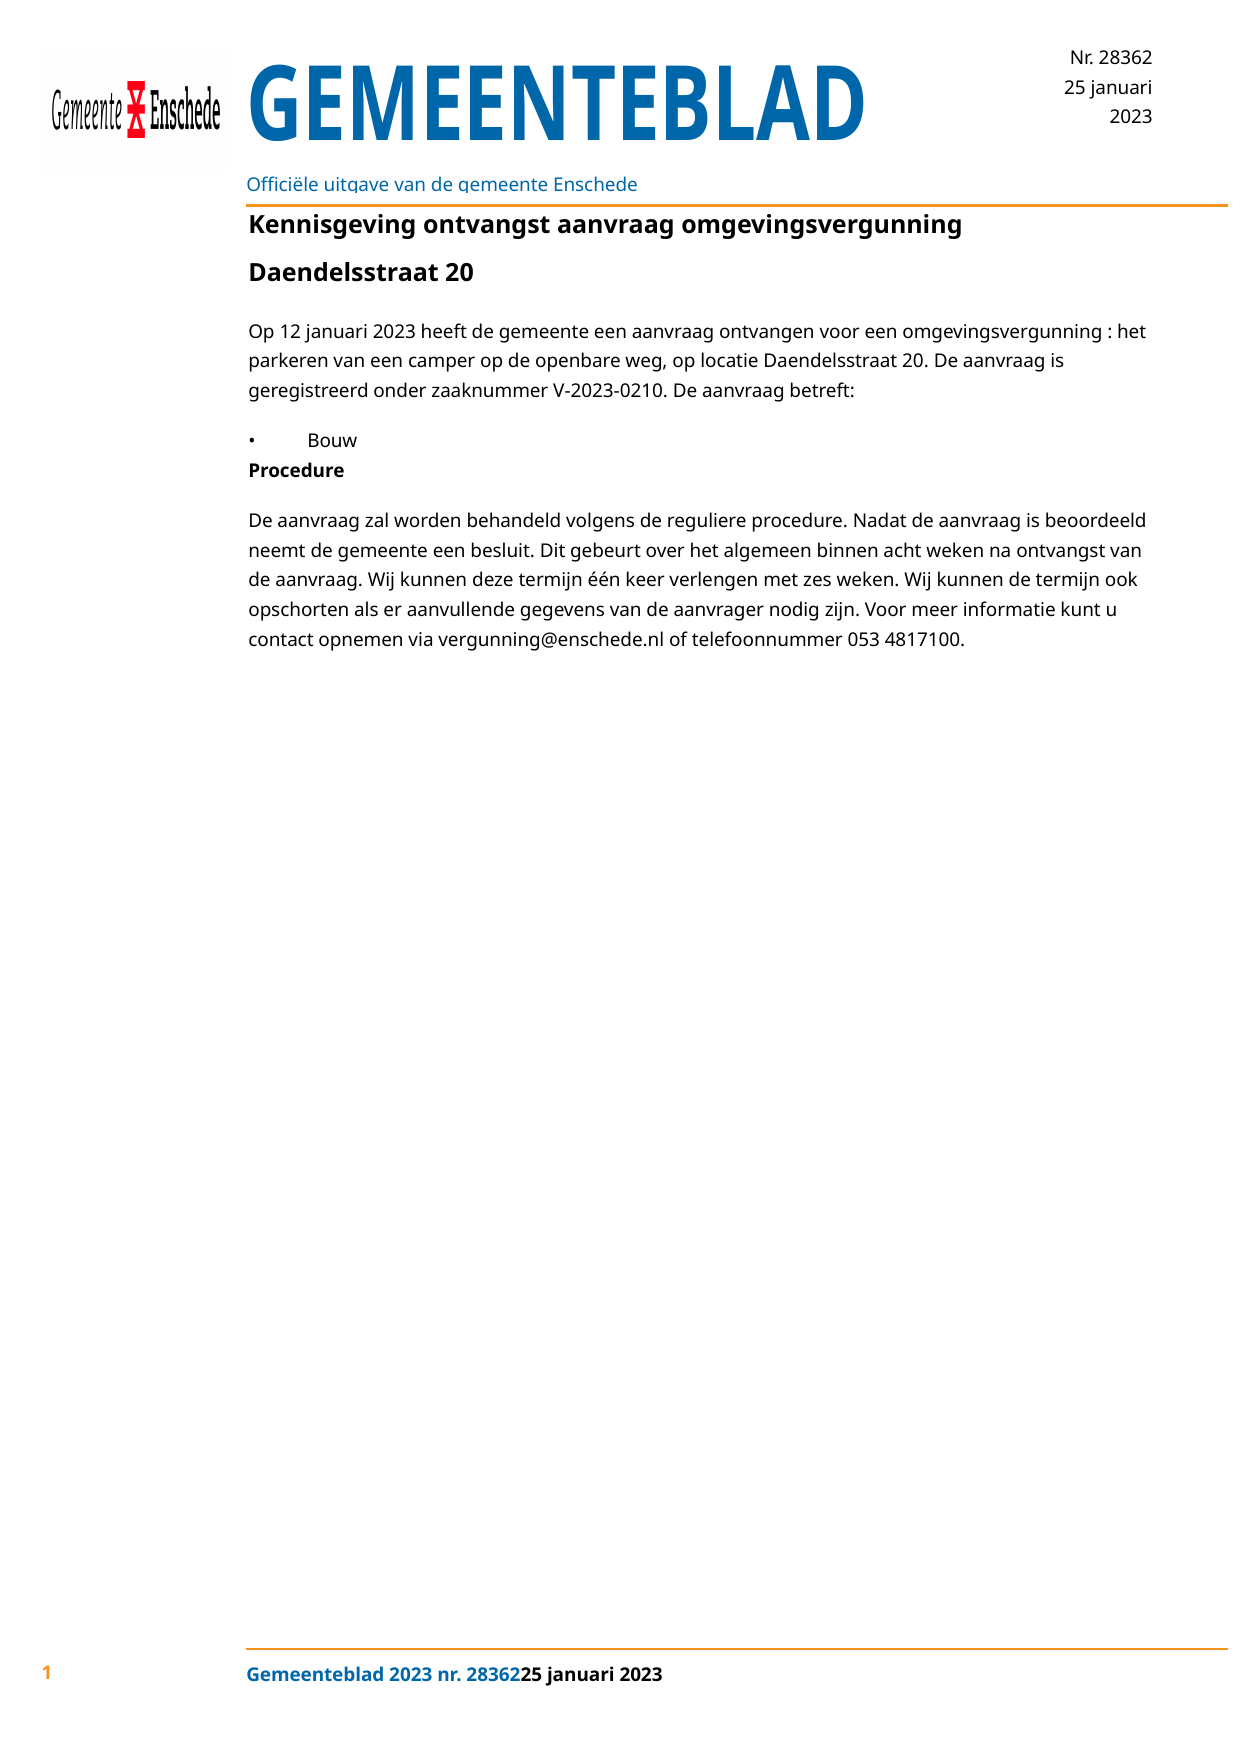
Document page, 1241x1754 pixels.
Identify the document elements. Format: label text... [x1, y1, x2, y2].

text Procedure [248, 457, 1152, 483]
picture [41, 47, 231, 172]
list Bouw [248, 427, 1152, 453]
text De aanvraag zal worden behandeld volgens de reguliere procedure. Nadat de aanvraag is beoordeeld neemt de gemeente een besluit. Dit gebeurt over het algemeen binnen acht weken na ontvangst van de aanvraag. Wij kunnen deze termijn één keer verlengen met zes weken. Wij kunnen de termijn ook opschorten als er aanvullende gegevens van de aanvrager nodig zijn. Voor meer informatie kunt u contact opnemen via vergunning@enschede.nl of telefoonnummer 053 4817100. [248, 507, 1152, 652]
text Kennisgeving ontvangst aanvraag omgevingsvergunning Daendelsstraat 20 [248, 207, 1152, 288]
text Op 12 januari 2023 heeft de gemeente een aanvraag ontvangen voor een omgevingsvergunning : het parkeren van een camper op de openbare weg, op locatie Daendelsstraat 20. De aanvraag is geregistreerd onder zaaknummer V-2023-0210. De aanvraag betreft: [248, 318, 1152, 403]
